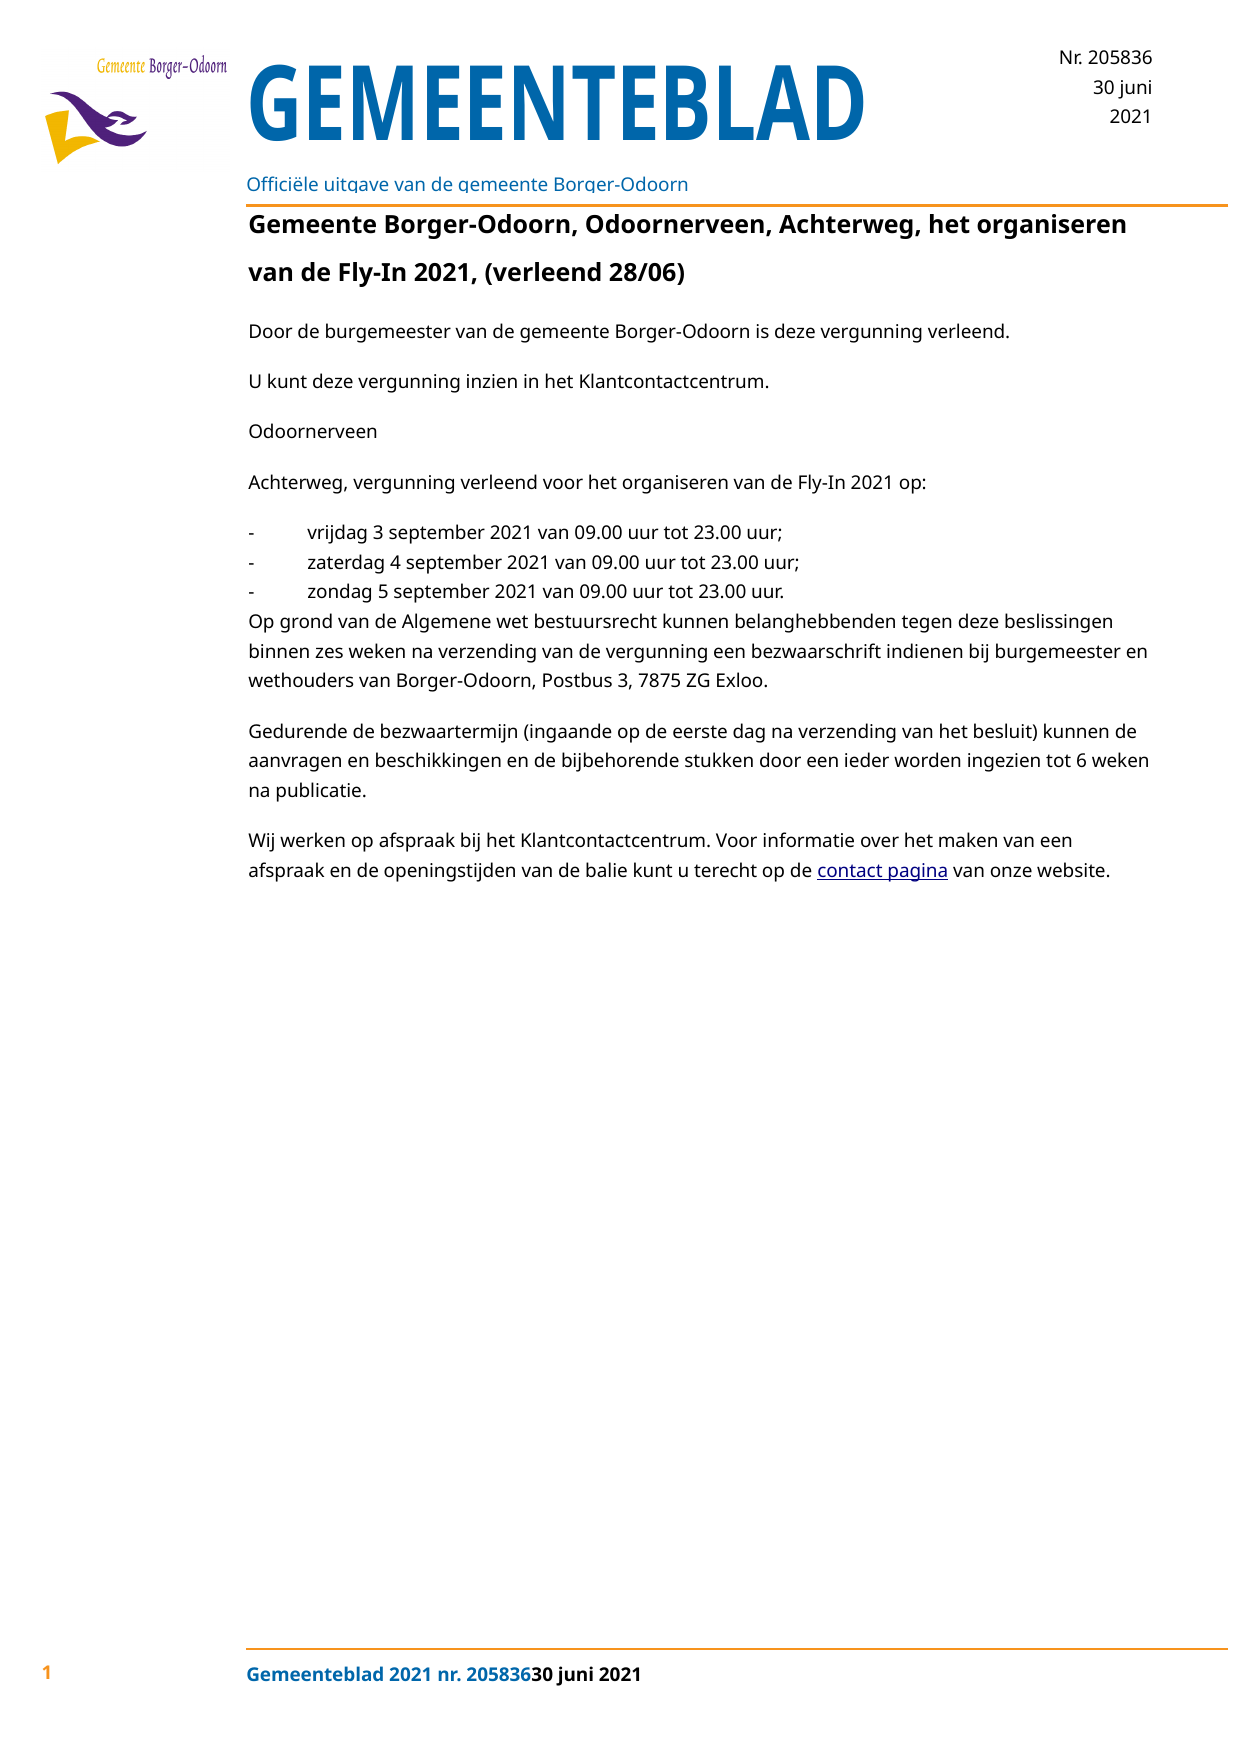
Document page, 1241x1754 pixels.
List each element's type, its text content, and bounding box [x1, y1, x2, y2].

text Achterweg, vergunning verleend voor het organiseren van de Fly-In 2021 op: [248, 469, 1152, 495]
list zaterdag 4 september 2021 van 09.00 uur tot 23.00 uur; [248, 549, 1152, 575]
picture [41, 47, 231, 172]
text Op grond van de Algemene wet bestuursrecht kunnen belanghebbenden tegen deze beslissingen binnen zes weken na verzending van de vergunning een bezwaarschrift indienen bij burgemeester en wethouders van Borger-Odoorn, Postbus 3, 7875 ZG Exloo. [248, 608, 1152, 693]
text Odoornerveen [248, 419, 1152, 444]
list zondag 5 september 2021 van 09.00 uur tot 23.00 uur. [248, 579, 1152, 604]
text Gemeente Borger-Odoorn, Odoornerveen, Achterweg, het organiseren van de Fly-In 2021, (verleend 28/06) [248, 207, 1152, 288]
text Wij werken op afspraak bij het Klantcontactcentrum. Voor informatie over het maken van een afspraak en de openingstijden van de balie kunt u terecht op de contact pagina van onze website. [248, 827, 1152, 883]
list vrijdag 3 september 2021 van 09.00 uur tot 23.00 uur; [248, 519, 1152, 545]
text U kunt deze vergunning inzien in het Klantcontactcentrum. [248, 368, 1152, 394]
text Door de burgemeester van de gemeente Borger-Odoorn is deze vergunning verleend. [248, 318, 1152, 344]
text Gedurende de bezwaartermijn (ingaande op de eerste dag na verzending van het besluit) kunnen de aanvragen en beschikkingen en de bijbehorende stukken door een ieder worden ingezien tot 6 weken na publicatie. [248, 718, 1152, 803]
